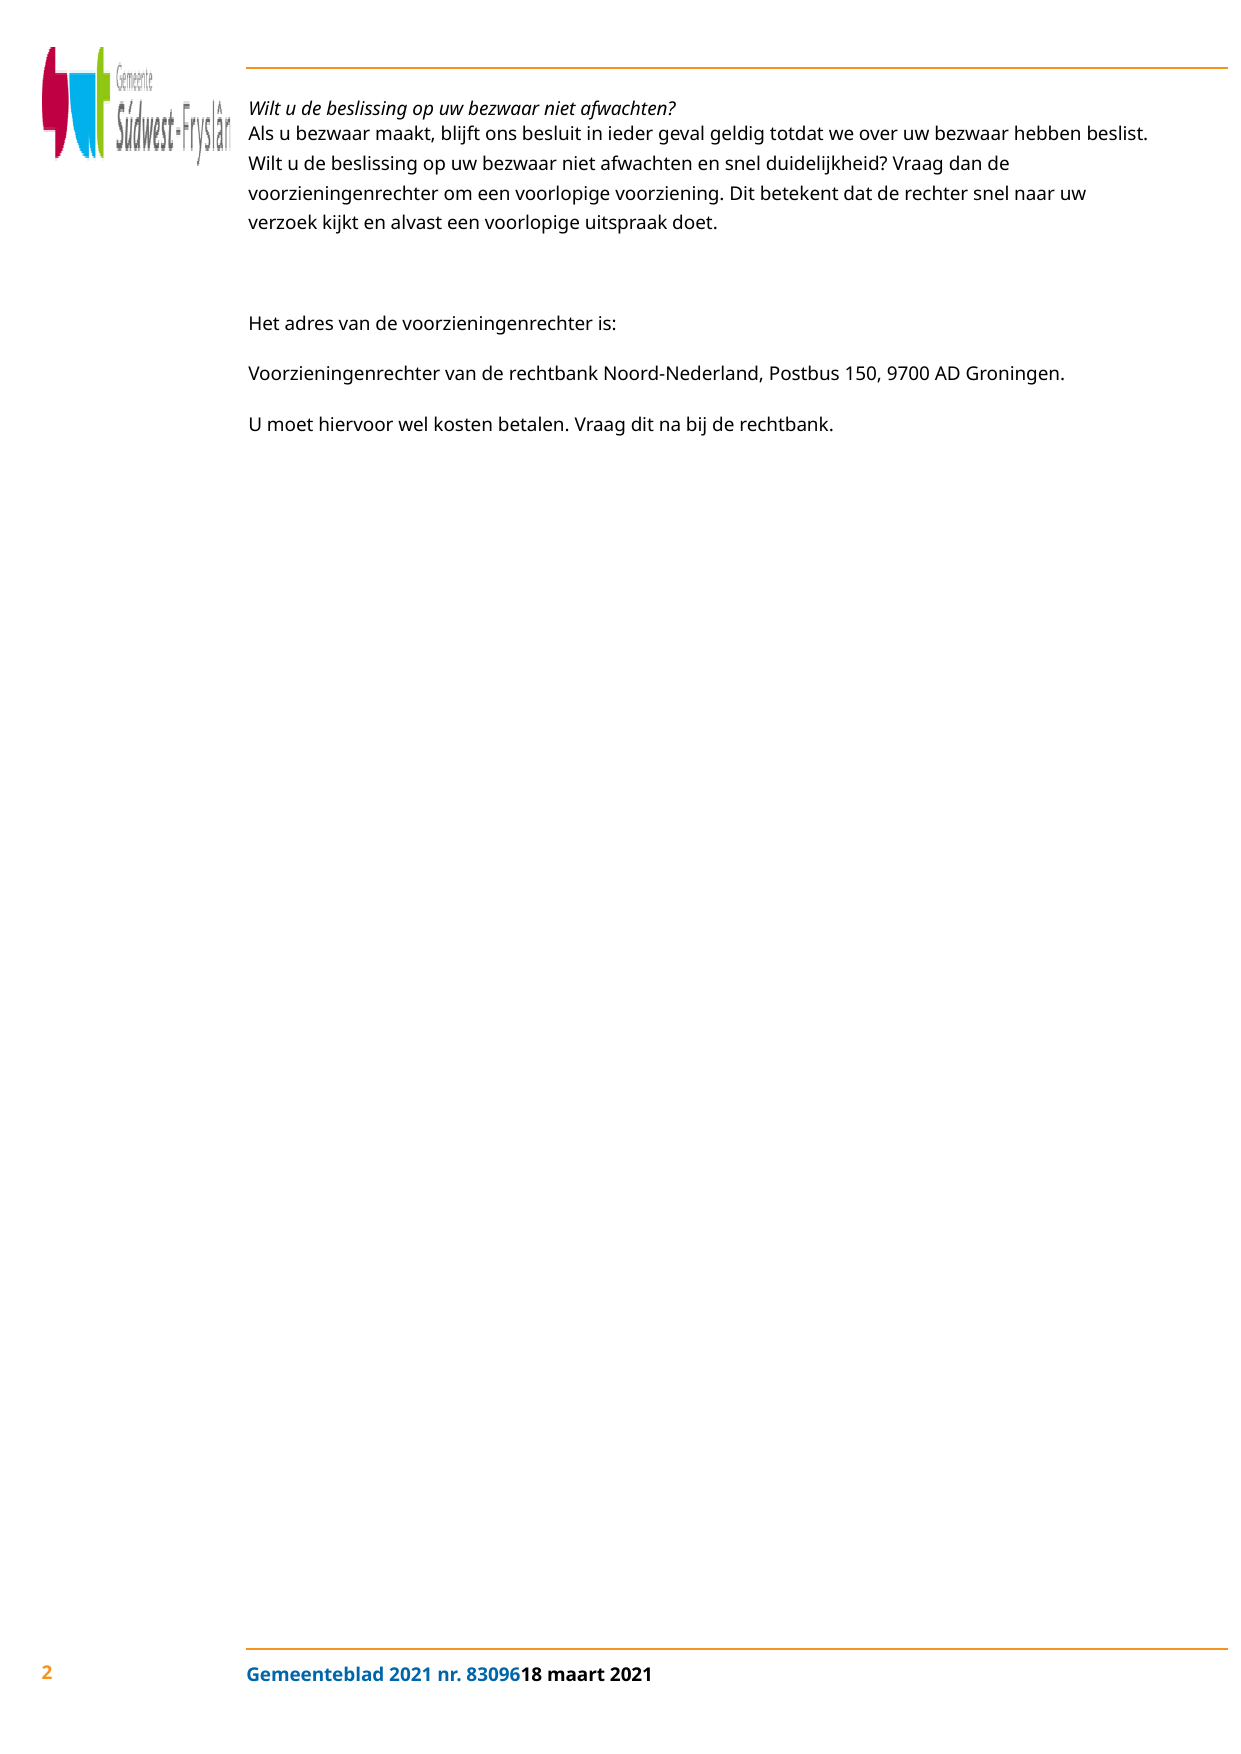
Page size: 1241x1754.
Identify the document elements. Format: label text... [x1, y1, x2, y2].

text Wilt u de beslissing op uw bezwaar niet afwachten? [248, 95, 1152, 121]
text U moet hiervoor wel kosten betalen. Vraag dit na bij de rechtbank. [248, 411, 1152, 437]
text Voorzieningenrechter van de rechtbank Noord-Nederland, Postbus 150, 9700 AD Groningen. [248, 361, 1152, 386]
picture [41, 47, 231, 172]
text Als u bezwaar maakt, blijft ons besluit in ieder geval geldig totdat we over uw bezwaar hebben beslist. Wilt u de beslissing op uw bezwaar niet afwachten en snel duidelijkheid? Vraag dan de voorzieningenrechter om een voorlopige voorziening. Dit betekent dat de rechter snel naar uw verzoek kijkt en alvast een voorlopige uitspraak doet. [248, 121, 1152, 235]
text Het adres van de voorzieningenrechter is: [248, 310, 1152, 336]
